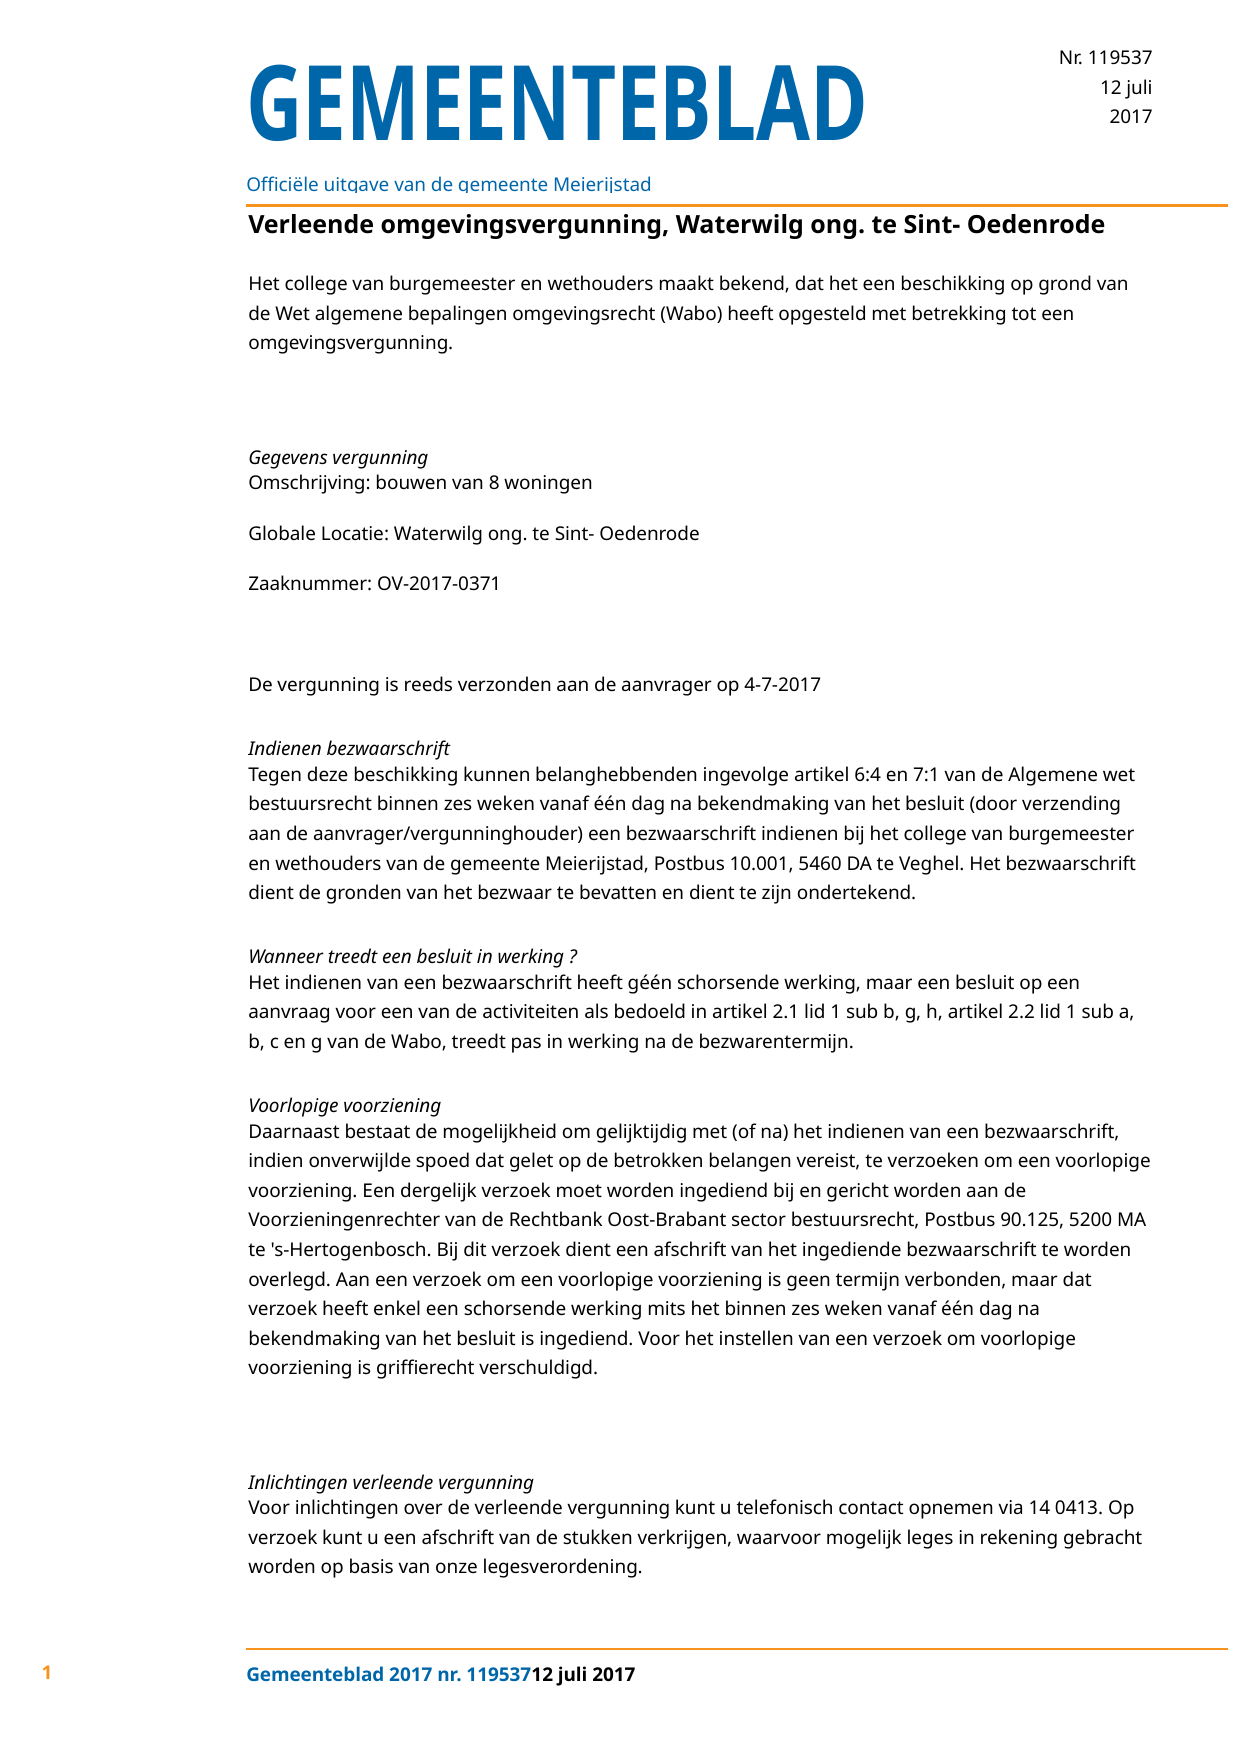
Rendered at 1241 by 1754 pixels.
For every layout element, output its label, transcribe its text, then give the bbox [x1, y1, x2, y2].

text Tegen deze beschikking kunnen belanghebbenden ingevolge artikel 6:4 en 7:1 van de Algemene wet bestuursrecht binnen zes weken vanaf één dag na bekendmaking van het besluit (door verzending aan de aanvrager/vergunninghouder) een bezwaarschrift indienen bij het college van burgemeester en wethouders van de gemeente Meierijstad, Postbus 10.001, 5460 DA te Veghel. Het bezwaarschrift dient de gronden van het bezwaar te bevatten en dient te zijn ondertekend. [248, 761, 1152, 905]
text Gegevens vergunning [248, 444, 1152, 469]
text Globale Locatie: Waterwilg ong. te Sint- Oedenrode [248, 520, 1152, 546]
text Het college van burgemeester en wethouders maakt bekend, dat het een beschikking op grond van de Wet algemene bepalingen omgevingsrecht (Wabo) heeft opgesteld met betrekking tot een omgevingsvergunning. [248, 270, 1152, 355]
text Voor inlichtingen over de verleende vergunning kunt u telefonisch contact opnemen via 14 0413. Op verzoek kunt u een afschrift van de stukken verkrijgen, waarvoor mogelijk leges in rekening gebracht worden op basis van onze legesverordening. [248, 1494, 1152, 1579]
picture [41, 47, 231, 172]
text Verleende omgevingsvergunning, Waterwilg ong. te Sint- Oedenrode [248, 207, 1152, 241]
text Indienen bezwaarschrift [248, 735, 1152, 761]
text Het indienen van een bezwaarschrift heeft géén schorsende werking, maar een besluit op een aanvraag voor een van de activiteiten als bedoeld in artikel 2.1 lid 1 sub b, g, h, artikel 2.2 lid 1 sub a, b, c en g van de Wabo, treedt pas in werking na de bezwarentermijn. [248, 969, 1152, 1054]
text Daarnaast bestaat de mogelijkheid om gelijktijdig met (of na) het indienen van een bezwaarschrift, indien onverwijlde spoed dat gelet op de betrokken belangen vereist, te verzoeken om een voorlopige voorziening. Een dergelijk verzoek moet worden ingediend bij en gericht worden aan de Voorzieningenrechter van de Rechtbank Oost-Brabant sector bestuursrecht, Postbus 90.125, 5200 MA te 's-Hertogenbosch. Bij dit verzoek dient een afschrift van het ingediende bezwaarschrift te worden overlegd. Aan een verzoek om een voorlopige voorziening is geen termijn verbonden, maar dat verzoek heeft enkel een schorsende werking mits het binnen zes weken vanaf één dag na bekendmaking van het besluit is ingediend. Voor het instellen van een verzoek om voorlopige voorziening is griffierecht verschuldigd. [248, 1118, 1152, 1380]
text Voorlopige voorziening [248, 1092, 1152, 1118]
text Zaaknummer: OV-2017-0371 [248, 570, 1152, 596]
text Omschrijving: bouwen van 8 woningen [248, 469, 1152, 495]
text Inlichtingen verleende vergunning [248, 1469, 1152, 1494]
text Wanneer treedt een besluit in werking ? [248, 943, 1152, 969]
text De vergunning is reeds verzonden aan de aanvrager op 4-7-2017 [248, 671, 1152, 697]
